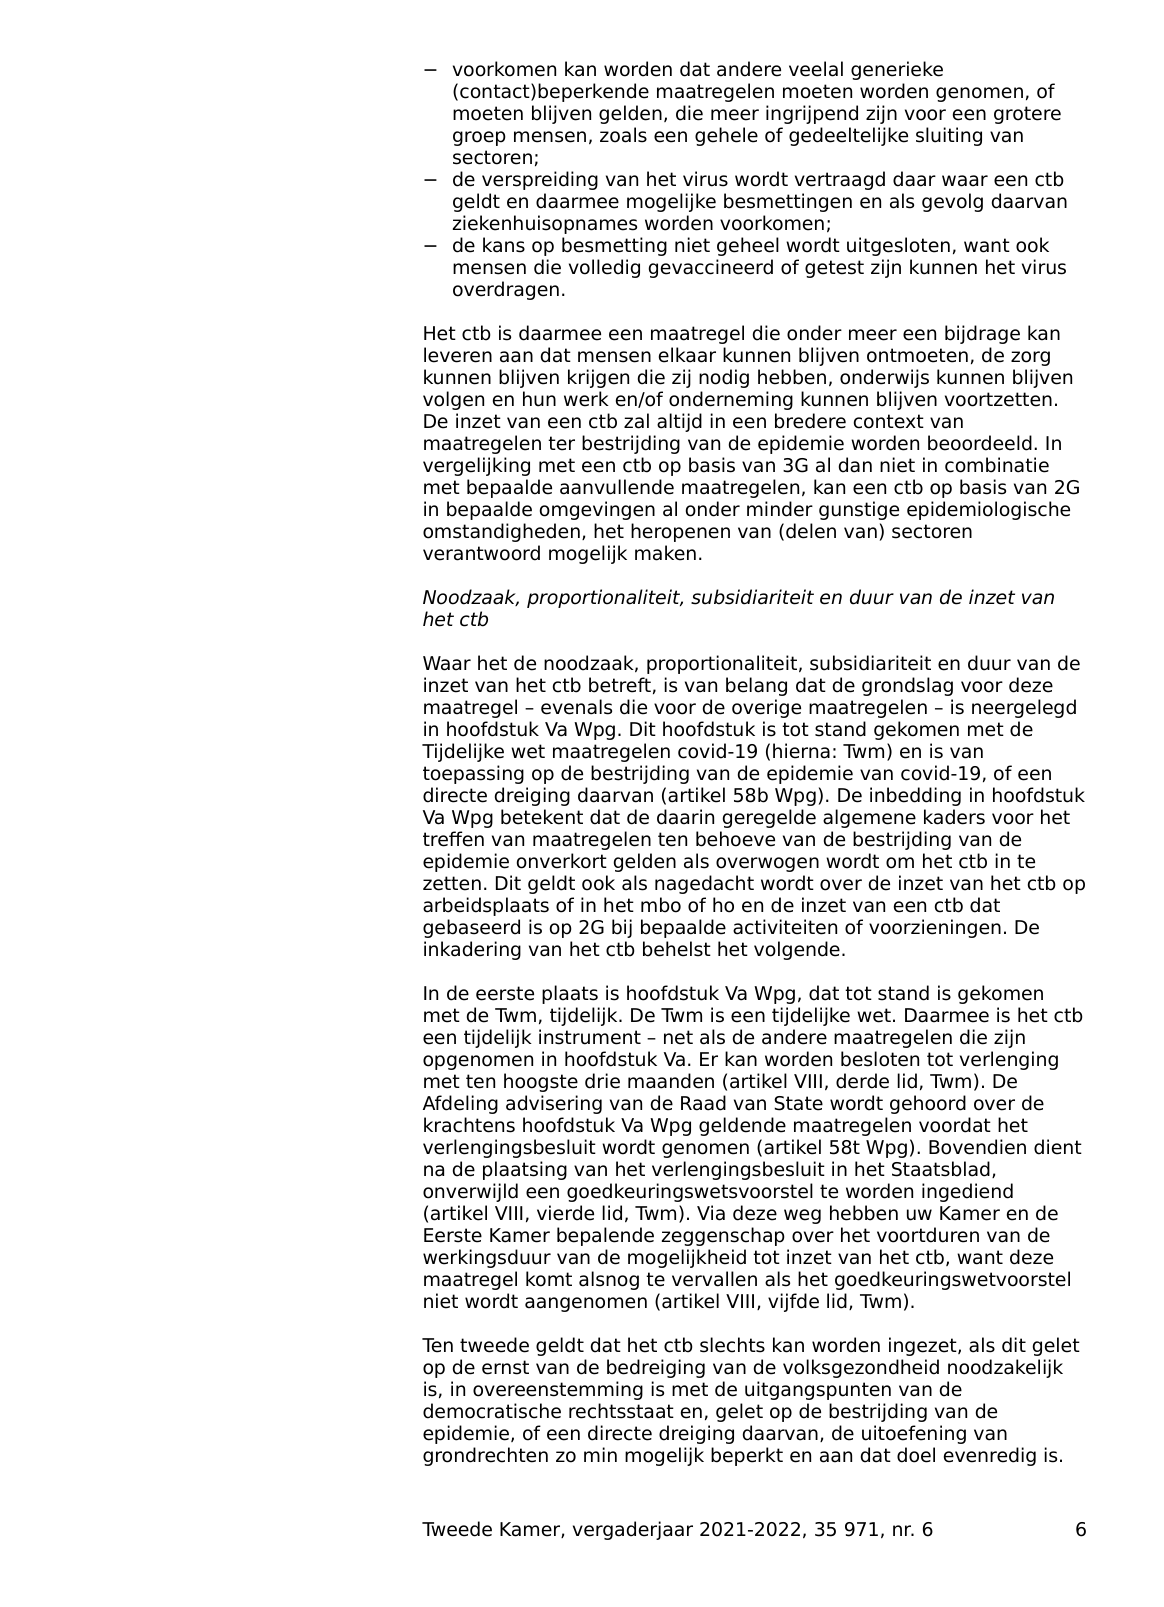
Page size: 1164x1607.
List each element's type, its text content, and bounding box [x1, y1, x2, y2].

text − de verspreiding van het virus wordt vertraagd daar waar een ctb geldt en daarmee mogelijke besmettingen en als gevolg daarvan ziekenhuisopnames worden voorkomen; [422, 169, 1087, 235]
text Waar het de noodzaak, proportionaliteit, subsidiariteit en duur van de inzet van het ctb betreft, is van belang dat de grondslag voor deze maatregel – evenals die voor de overige maatregelen – is neergelegd in hoofdstuk Va Wpg. Dit hoofdstuk is tot stand gekomen met de Tijdelijke wet maatregelen covid-19 (hierna: Twm) en is van toepassing op de bestrijding van de epidemie van covid-19, of een directe dreiging daarvan (artikel 58b Wpg). De inbedding in hoofdstuk Va Wpg betekent dat de daarin geregelde algemene kaders voor het treffen van maatregelen ten behoeve van de bestrijding van de epidemie onverkort gelden als overwogen wordt om het ctb in te zetten. Dit geldt ook als nagedacht wordt over de inzet van het ctb op arbeidsplaats of in het mbo of ho en de inzet van een ctb dat gebaseerd is op 2G bij bepaalde activiteiten of voorzieningen. De inkadering van het ctb behelst het volgende. [422, 653, 1087, 961]
text In de eerste plaats is hoofdstuk Va Wpg, dat tot stand is gekomen met de Twm, tijdelijk. De Twm is een tijdelijke wet. Daarmee is het ctb een tijdelijk instrument – net als de andere maatregelen die zijn opgenomen in hoofdstuk Va. Er kan worden besloten tot verlenging met ten hoogste drie maanden (artikel VIII, derde lid, Twm). De Afdeling advisering van de Raad van State wordt gehoord over de krachtens hoofdstuk Va Wpg geldende maatregelen voordat het verlengingsbesluit wordt genomen (artikel 58t Wpg). Bovendien dient na de plaatsing van het verlengingsbesluit in het Staatsblad, onverwijld een goedkeuringswetsvoorstel te worden ingediend (artikel VIII, vierde lid, Twm). Via deze weg hebben uw Kamer en de Eerste Kamer bepalende zeggenschap over het voortduren van de werkingsduur van de mogelijkheid tot inzet van het ctb, want deze maatregel komt alsnog te vervallen als het goedkeuringswetvoorstel niet wordt aangenomen (artikel VIII, vijfde lid, Twm). [422, 983, 1087, 1313]
subtitle Noodzaak, proportionaliteit, subsidiariteit en duur van de inzet van het ctb [422, 587, 1087, 631]
text − voorkomen kan worden dat andere veelal generieke (contact)beperkende maatregelen moeten worden genomen, of moeten blijven gelden, die meer ingrijpend zijn voor een grotere groep mensen, zoals een gehele of gedeeltelijke sluiting van sectoren; [422, 59, 1087, 169]
text − de kans op besmetting niet geheel wordt uitgesloten, want ook mensen die volledig gevaccineerd of getest zijn kunnen het virus overdragen. [422, 235, 1087, 301]
text Het ctb is daarmee een maatregel die onder meer een bijdrage kan leveren aan dat mensen elkaar kunnen blijven ontmoeten, de zorg kunnen blijven krijgen die zij nodig hebben, onderwijs kunnen blijven volgen en hun werk en/of onderneming kunnen blijven voortzetten. De inzet van een ctb zal altijd in een bredere context van maatregelen ter bestrijding van de epidemie worden beoordeeld. In vergelijking met een ctb op basis van 3G al dan niet in combinatie met bepaalde aanvullende maatregelen, kan een ctb op basis van 2G in bepaalde omgevingen al onder minder gunstige epidemiologische omstandigheden, het heropenen van (delen van) sectoren verantwoord mogelijk maken. [422, 323, 1087, 565]
text Ten tweede geldt dat het ctb slechts kan worden ingezet, als dit gelet op de ernst van de bedreiging van de volksgezondheid noodzakelijk is, in overeenstemming is met de uitgangspunten van de democratische rechtsstaat en, gelet op de bestrijding van de epidemie, of een directe dreiging daarvan, de uitoefening van grondrechten zo min mogelijk beperkt en aan dat doel evenredig is. [422, 1335, 1087, 1467]
